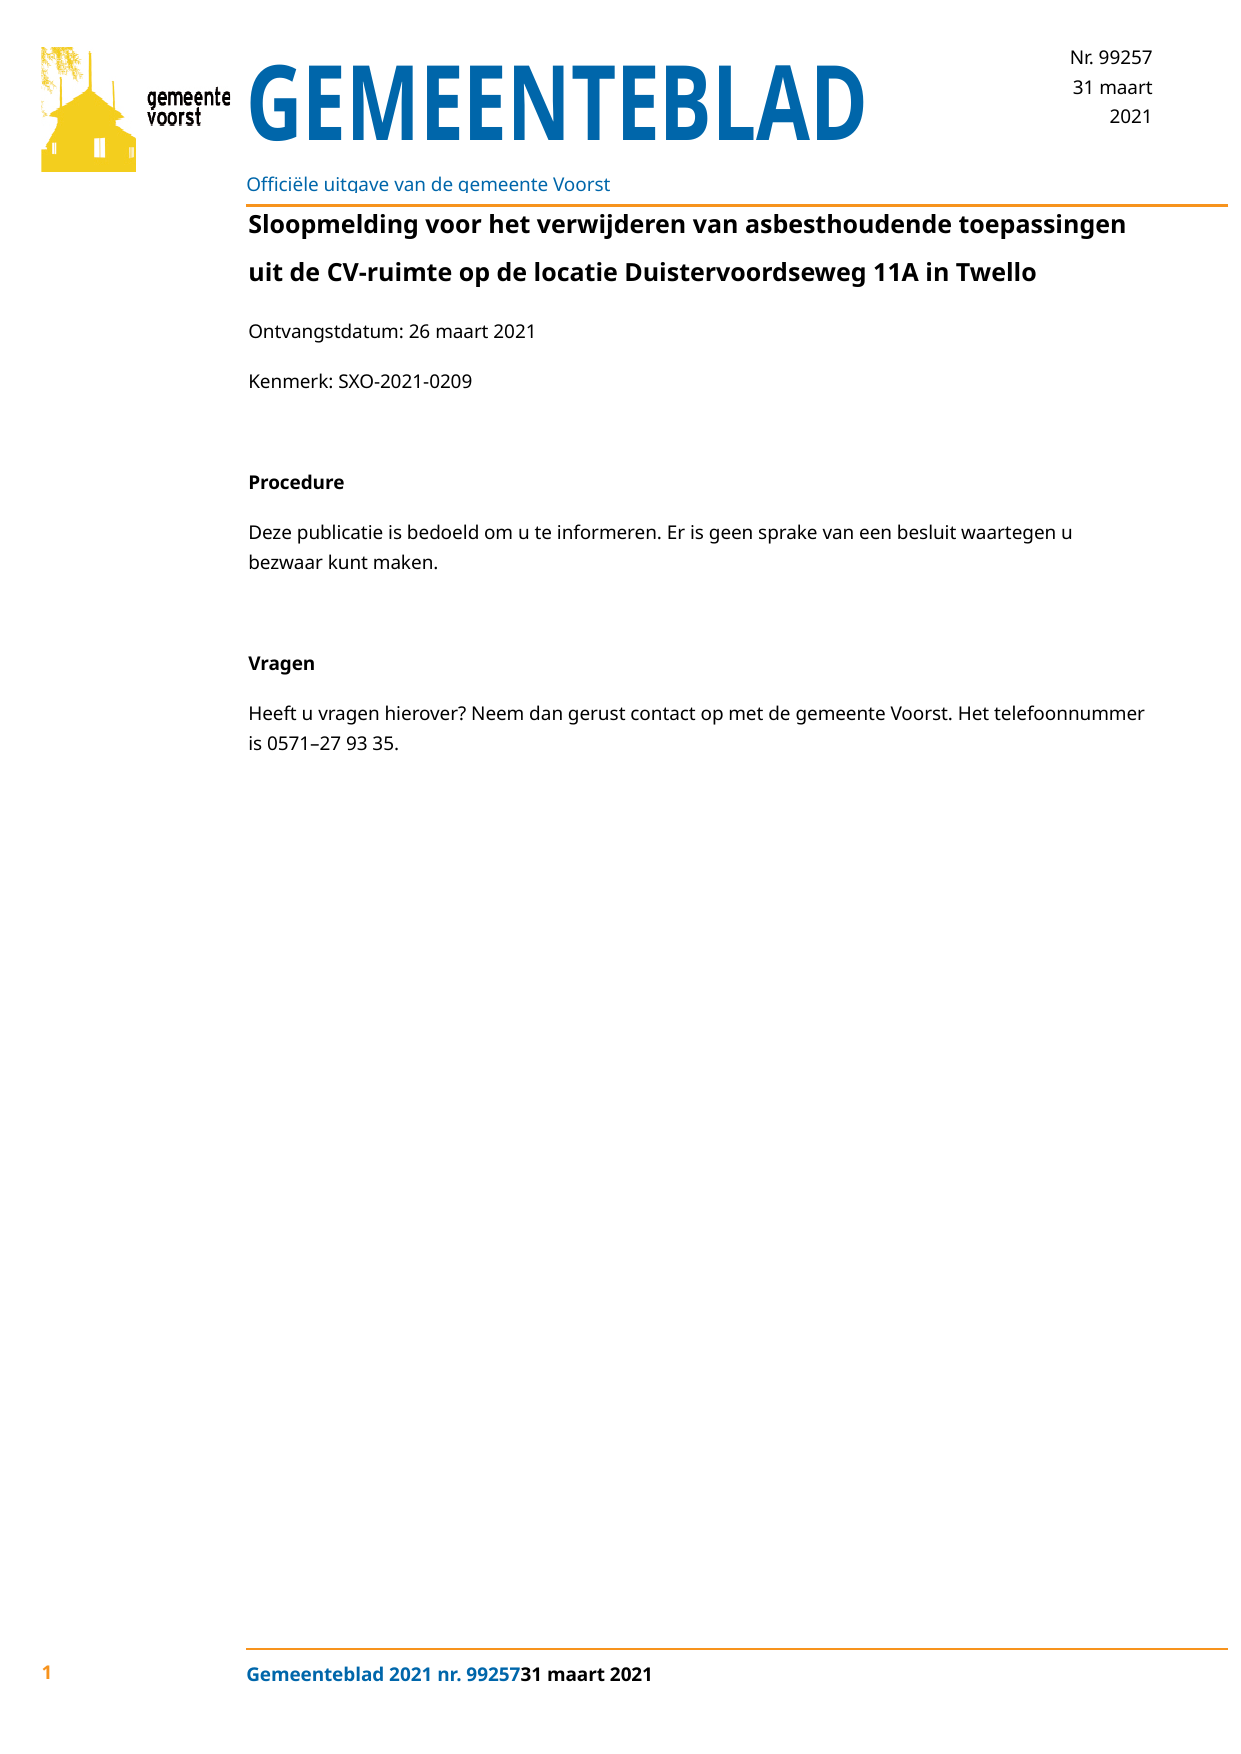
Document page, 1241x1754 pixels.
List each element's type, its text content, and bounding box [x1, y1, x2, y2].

text Sloopmelding voor het verwijderen van asbesthoudende toepassingen uit de CV-ruimte op de locatie Duistervoordseweg 11A in Twello [248, 207, 1152, 288]
text Procedure [248, 469, 1152, 495]
text Heeft u vragen hierover? Neem dan gerust contact op met de gemeente Voorst. Het telefoonnummer is 0571–27 93 35. [248, 700, 1152, 756]
text Ontvangstdatum: 26 maart 2021 [248, 318, 1152, 344]
text Deze publicatie is bedoeld om u te informeren. Er is geen sprake van een besluit waartegen u bezwaar kunt maken. [248, 519, 1152, 575]
text Kenmerk: SXO-2021-0209 [248, 368, 1152, 394]
text Vragen [248, 650, 1152, 676]
picture [41, 47, 231, 172]
